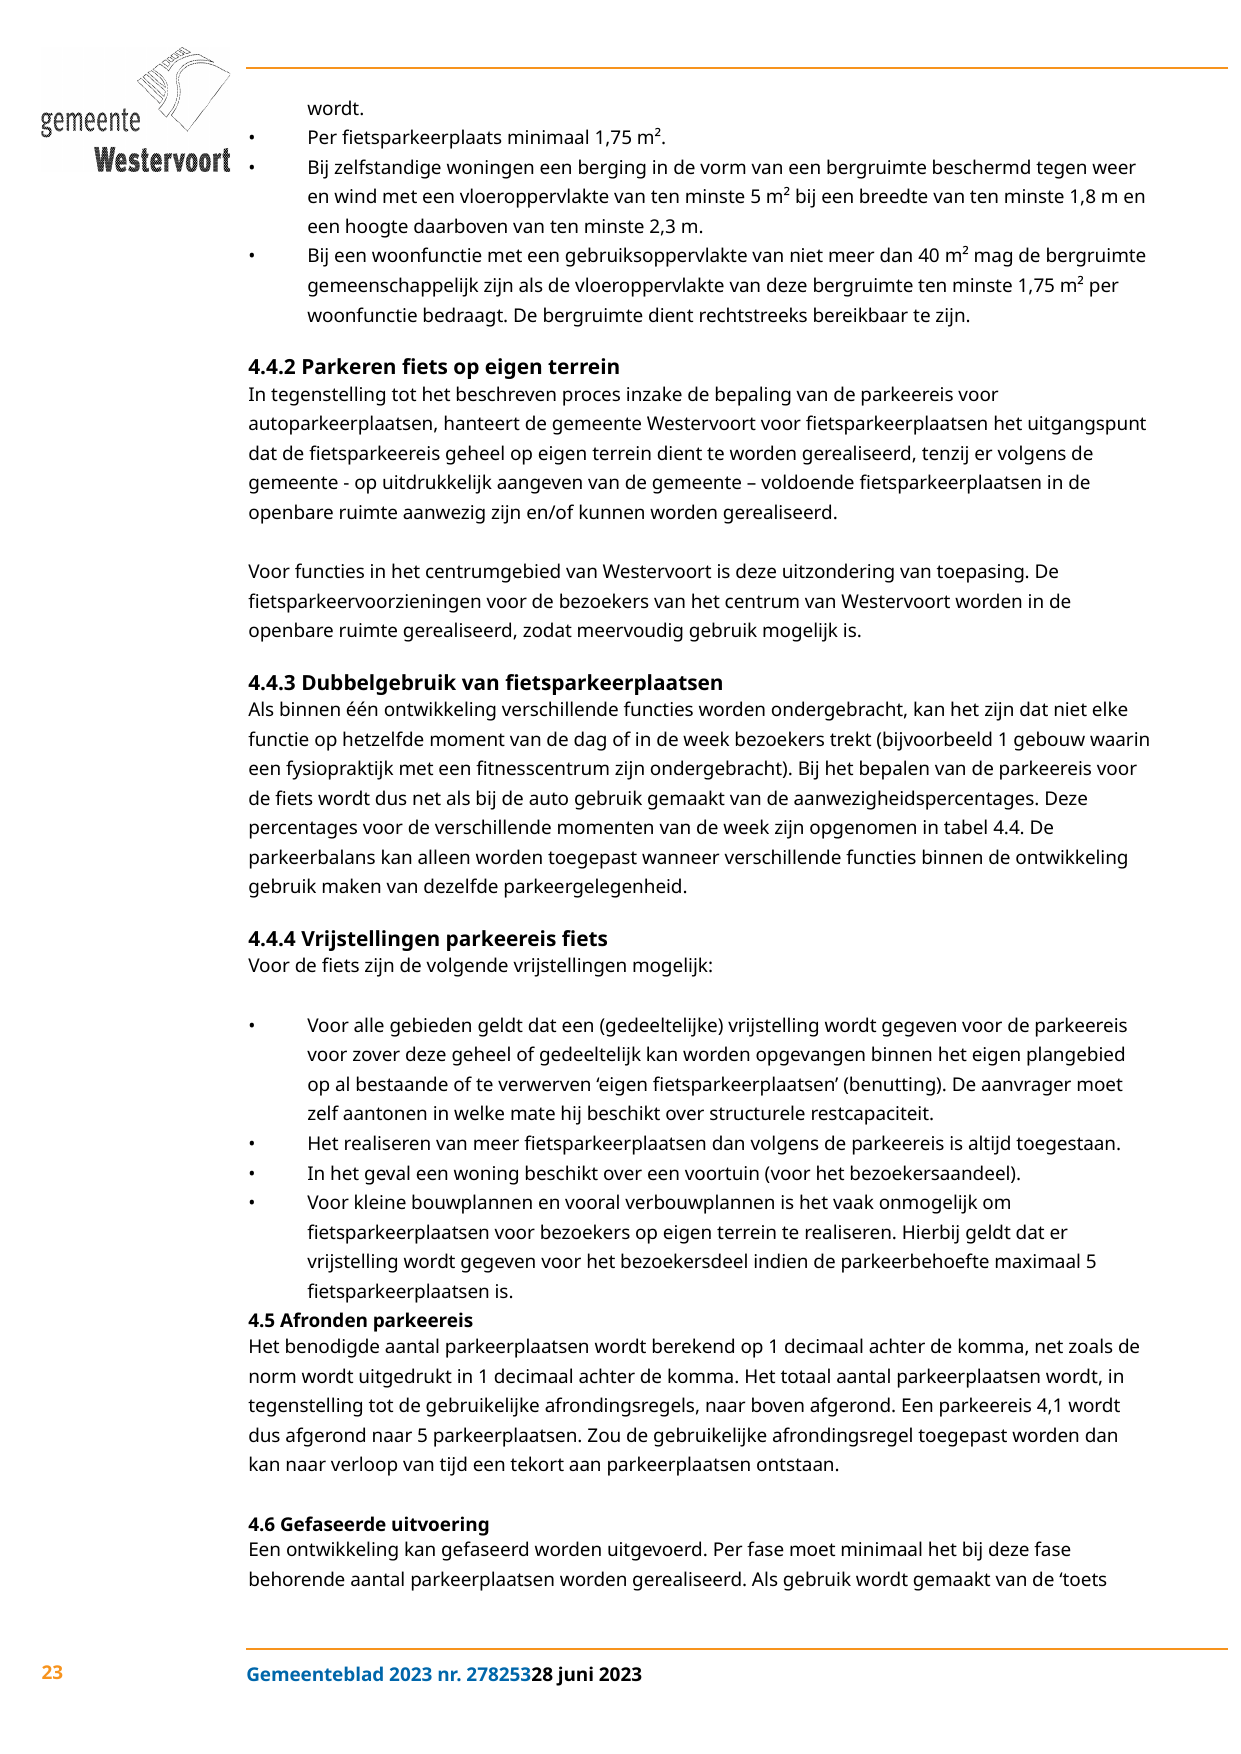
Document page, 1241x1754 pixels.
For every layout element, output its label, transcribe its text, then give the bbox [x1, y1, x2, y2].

list Voor kleine bouwplannen en vooral verbouwplannen is het vaak onmogelijk om fietsparkeerplaatsen voor bezoekers op eigen terrein te realiseren. Hierbij geldt dat er vrijstelling wordt gegeven voor het bezoekersdeel indien de parkeerbehoefte maximaal 5 fietsparkeerplaatsen is. [248, 1189, 1152, 1304]
picture [41, 47, 231, 172]
text Een ontwikkeling kan gefaseerd worden uitgevoerd. Per fase moet minimaal het bij deze fase behorende aantal parkeerplaatsen worden gerealiseerd. Als gebruik wordt gemaakt van de ‘toets [248, 1537, 1152, 1592]
list wordt. [248, 95, 1152, 121]
list Bij een woonfunctie met een gebruiksoppervlakte van niet meer dan 40 m² mag de bergruimte gemeenschappelijk zijn als de vloeroppervlakte van deze bergruimte ten minste 1,75 m² per woonfunctie bedraagt. De bergruimte dient rechtstreeks bereikbaar te zijn. [248, 243, 1152, 328]
text Voor functies in het centrumgebied van Westervoort is deze uitzondering van toepasing. De fietsparkeervoorzieningen voor de bezoekers van het centrum van Westervoort worden in de openbare ruimte gerealiseerd, zodat meervoudig gebruik mogelijk is. [248, 558, 1152, 643]
text Het benodigde aantal parkeerplaatsen wordt berekend op 1 decimaal achter de komma, net zoals de norm wordt uitgedrukt in 1 decimaal achter de komma. Het totaal aantal parkeerplaatsen wordt, in tegenstelling tot de gebruikelijke afrondingsregels, naar boven afgerond. Een parkeereis 4,1 wordt dus afgerond naar 5 parkeerplaatsen. Zou de gebruikelijke afrondingsregel toegepast worden dan kan naar verloop van tijd een tekort aan parkeerplaatsen ontstaan. [248, 1333, 1152, 1477]
text Voor de fiets zijn de volgende vrijstellingen mogelijk: [248, 953, 1152, 978]
text Als binnen één ontwikkeling verschillende functies worden ondergebracht, kan het zijn dat niet elke functie op hetzelfde moment van de dag of in de week bezoekers trekt (bijvoorbeeld 1 gebouw waarin een fysiopraktijk met een fitnesscentrum zijn ondergebracht). Bij het bepalen van de parkeereis voor de fiets wordt dus net als bij de auto gebruik gemaakt van de aanwezigheidspercentages. Deze percentages voor de verschillende momenten van de week zijn opgenomen in tabel 4.4. De parkeerbalans kan alleen worden toegepast wanneer verschillende functies binnen de ontwikkeling gebruik maken van dezelfde parkeergelegenheid. [248, 696, 1152, 899]
text In tegenstelling tot het beschreven proces inzake de bepaling van de parkeereis voor autoparkeerplaatsen, hanteert de gemeente Westervoort voor fietsparkeerplaatsen het uitgangspunt dat de fietsparkeereis geheel op eigen terrein dient te worden gerealiseerd, tenzij er volgens de gemeente - op uitdrukkelijk aangeven van de gemeente – voldoende fietsparkeerplaatsen in de openbare ruimte aanwezig zijn en/of kunnen worden gerealiseerd. [248, 381, 1152, 525]
text 4.4.4 Vrijstellingen parkeereis fiets [248, 924, 1152, 953]
text 4.6 Gefaseerde uitvoering [248, 1511, 1152, 1537]
list Per fietsparkeerplaats minimaal 1,75 m². [248, 124, 1152, 150]
text 4.5 Afronden parkeereis [248, 1308, 1152, 1333]
list Voor alle gebieden geldt dat een (gedeeltelijke) vrijstelling wordt gegeven voor de parkeereis voor zover deze geheel of gedeeltelijk kan worden opgevangen binnen het eigen plangebied op al bestaande of te verwerven ‘eigen fietsparkeerplaatsen’ (benutting). De aanvrager moet zelf aantonen in welke mate hij beschikt over structurele restcapaciteit. [248, 1012, 1152, 1126]
list Het realiseren van meer fietsparkeerplaatsen dan volgens de parkeereis is altijd toegestaan. [248, 1130, 1152, 1156]
list In het geval een woning beschikt over een voortuin (voor het bezoekersaandeel). [248, 1160, 1152, 1185]
text 4.4.2 Parkeren fiets op eigen terrein [248, 352, 1152, 381]
text 4.4.3 Dubbelgebruik van fietsparkeerplaatsen [248, 668, 1152, 696]
list Bij zelfstandige woningen een berging in de vorm van een bergruimte beschermd tegen weer en wind met een vloeroppervlakte van ten minste 5 m² bij een breedte van ten minste 1,8 m en een hoogte daarboven van ten minste 2,3 m. [248, 154, 1152, 239]
